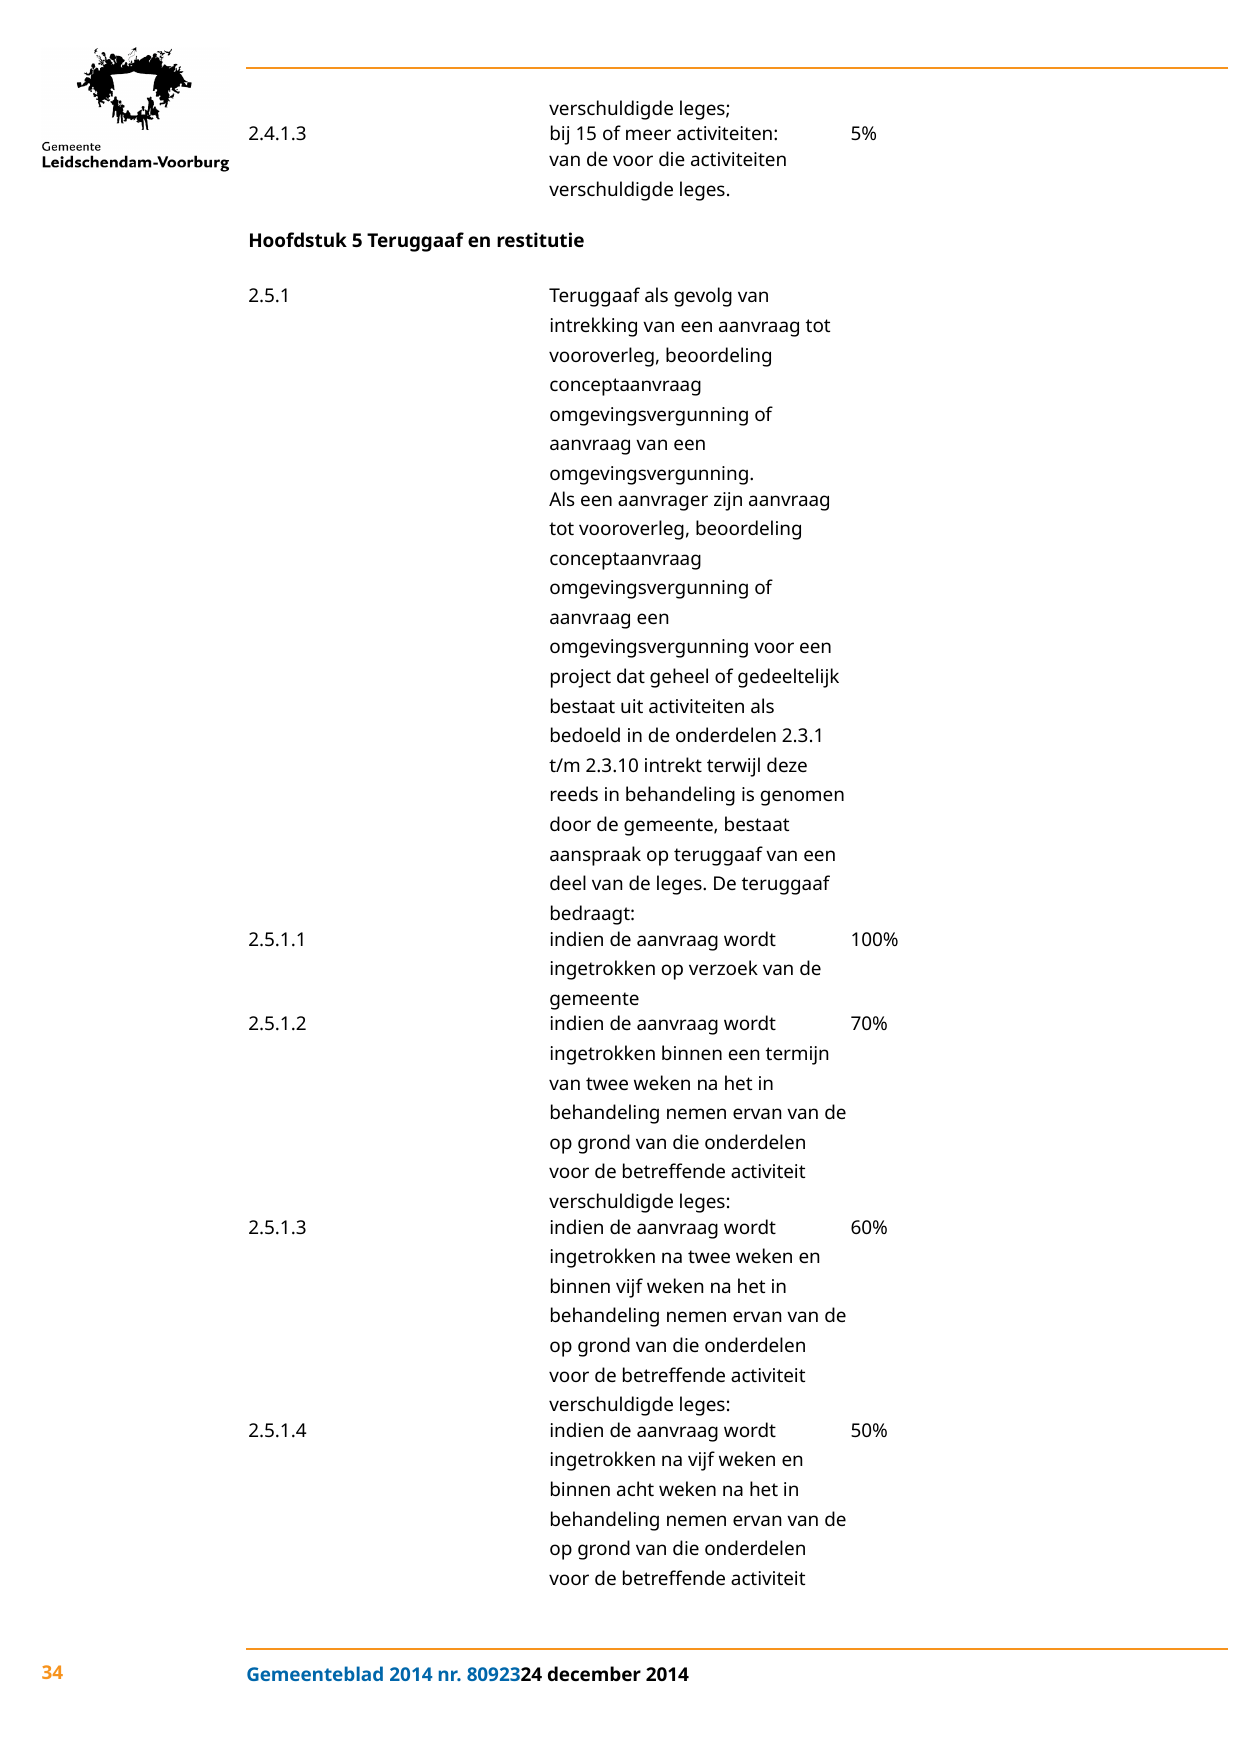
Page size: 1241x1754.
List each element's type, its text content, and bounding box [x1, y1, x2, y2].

picture [41, 47, 231, 172]
table_cell 2.5.1.4 [248, 1417, 549, 1591]
table_cell [850, 486, 1152, 926]
table_cell 100% [850, 926, 1152, 1011]
table_cell 2.5.1.1 [248, 926, 549, 1011]
table_cell 2.5.1.3 [248, 1214, 549, 1417]
table_cell bij 15 of meer activiteiten: [549, 121, 850, 146]
table_cell 50% [850, 1417, 1152, 1591]
table_cell indien de aanvraag wordt ingetrokken binnen een termijn van twee weken na het in behandeling nemen ervan van de op grond van die onderdelen voor de betreffende activiteit verschuldigde leges: [549, 1011, 850, 1214]
table_cell [248, 486, 549, 926]
table_cell indien de aanvraag wordt ingetrokken na twee weken en binnen vijf weken na het in behandeling nemen ervan van de op grond van die onderdelen voor de betreffende activiteit verschuldigde leges: [549, 1214, 850, 1417]
table_cell 60% [850, 1214, 1152, 1417]
table_cell [850, 95, 1152, 121]
table_cell [248, 146, 549, 202]
table_cell 2.4.1.3 [248, 121, 549, 146]
table_header 2.5.1 [248, 283, 549, 486]
table_cell verschuldigde leges; [549, 95, 850, 121]
table_cell Als een aanvrager zijn aanvraag tot vooroverleg, beoordeling conceptaanvraag omgevingsvergunning of aanvraag een omgevingsvergunning voor een project dat geheel of gedeeltelijk bestaat uit activiteiten als bedoeld in de onderdelen 2.3.1 t/m 2.3.10 intrekt terwijl deze reeds in behandeling is genomen door de gemeente, bestaat aanspraak op teruggaaf van een deel van de leges. De teruggaaf bedraagt: [549, 486, 850, 926]
table_cell 5% [850, 121, 1152, 146]
table_cell [248, 95, 549, 121]
table_cell 2.5.1.2 [248, 1011, 549, 1214]
table_header Teruggaaf als gevolg van intrekking van een aanvraag tot vooroverleg, beoordeling conceptaanvraag omgevingsvergunning of aanvraag van een omgevingsvergunning. [549, 283, 850, 486]
table_header [850, 283, 1152, 486]
table_cell indien de aanvraag wordt ingetrokken na vijf weken en binnen acht weken na het in behandeling nemen ervan van de op grond van die onderdelen voor de betreffende activiteit [549, 1417, 850, 1591]
table_cell indien de aanvraag wordt ingetrokken op verzoek van de gemeente [549, 926, 850, 1011]
table_cell [850, 146, 1152, 202]
text Hoofdstuk 5 Teruggaaf en restitutie [248, 227, 1152, 253]
table_cell 70% [850, 1011, 1152, 1214]
table_cell van de voor die activiteiten verschuldigde leges. [549, 146, 850, 202]
